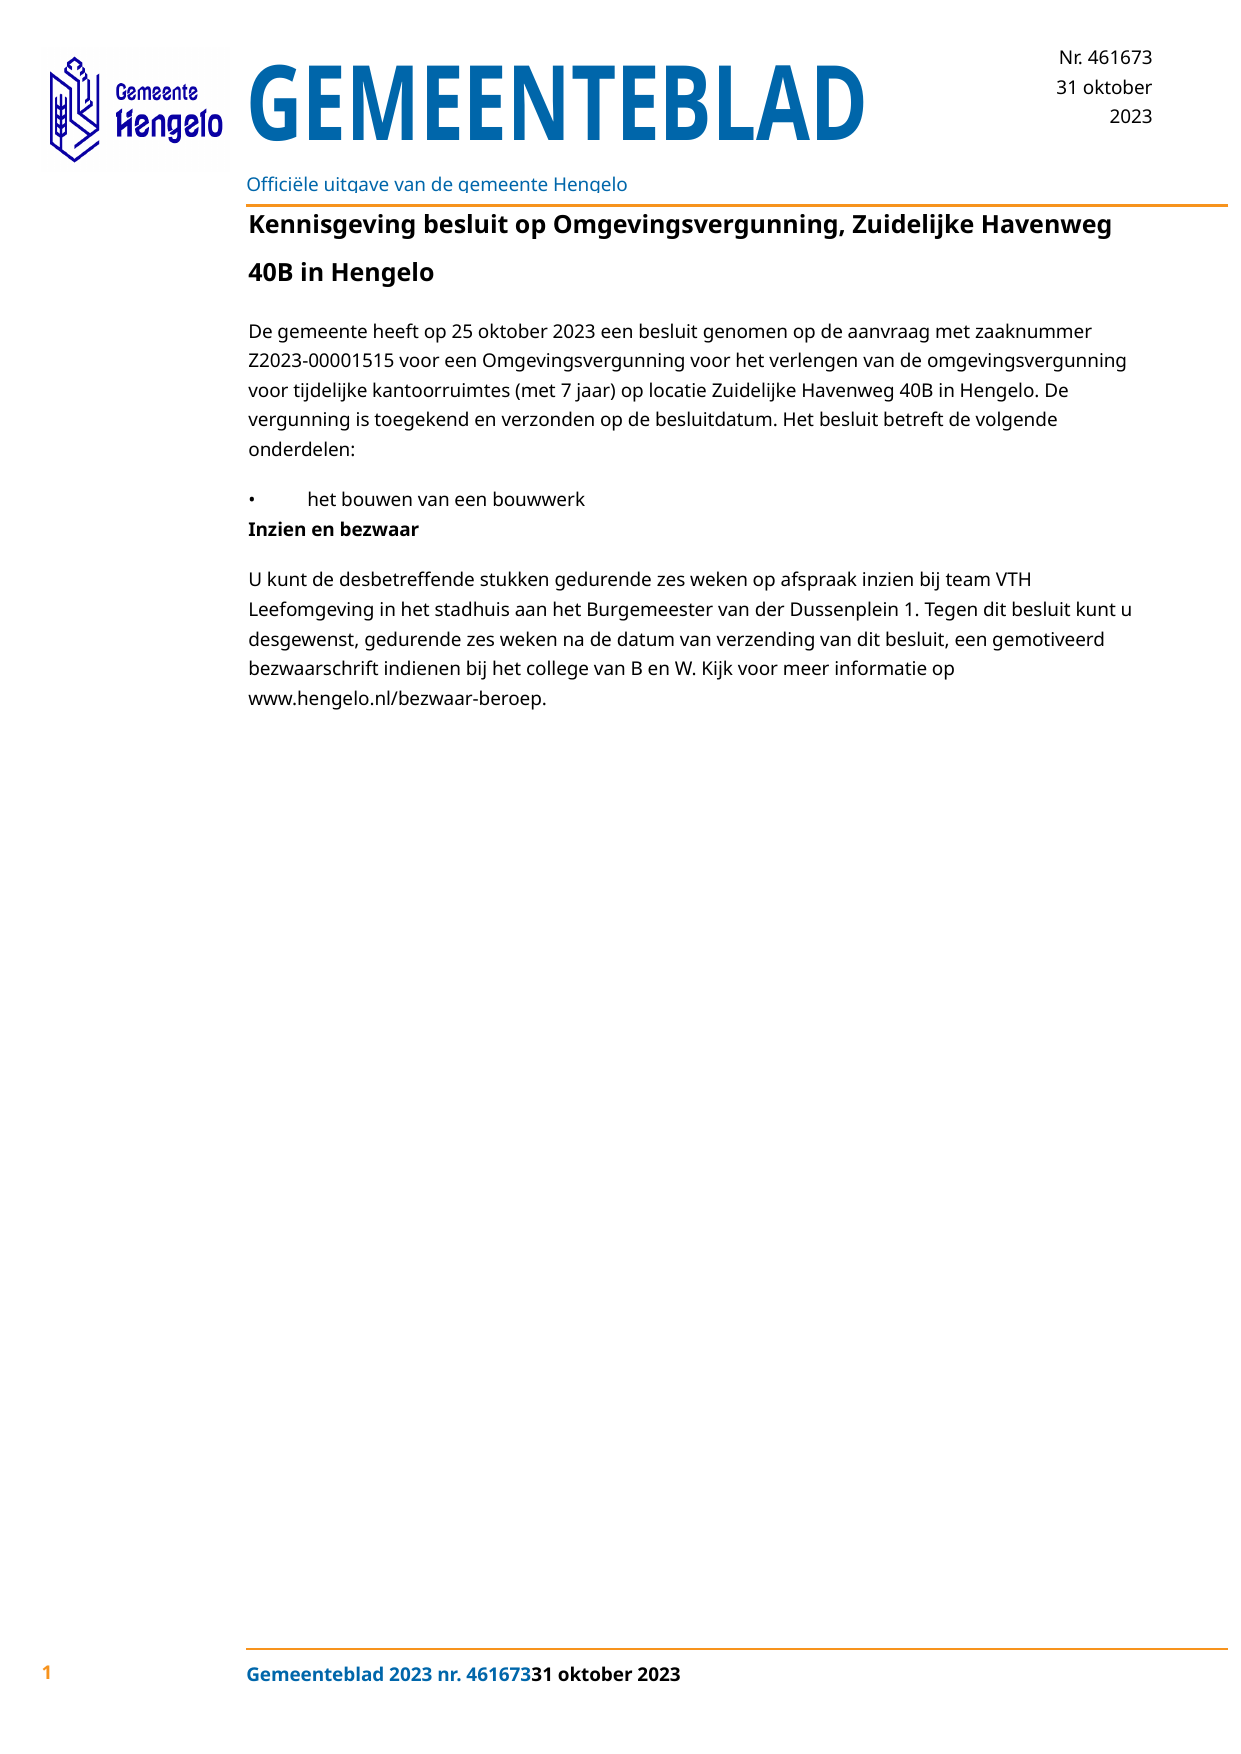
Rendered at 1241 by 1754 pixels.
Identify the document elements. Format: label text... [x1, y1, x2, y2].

text De gemeente heeft op 25 oktober 2023 een besluit genomen op de aanvraag met zaaknummer Z2023-00001515 voor een Omgevingsvergunning voor het verlengen van de omgevingsvergunning voor tijdelijke kantoorruimtes (met 7 jaar) op locatie Zuidelijke Havenweg 40B in Hengelo. De vergunning is toegekend en verzonden op de besluitdatum. Het besluit betreft de volgende onderdelen: [248, 318, 1152, 462]
list het bouwen van een bouwwerk [248, 487, 1152, 512]
text Inzien en bezwaar [248, 516, 1152, 542]
text Kennisgeving besluit op Omgevingsvergunning, Zuidelijke Havenweg 40B in Hengelo [248, 207, 1152, 288]
text U kunt de desbetreffende stukken gedurende zes weken op afspraak inzien bij team VTH Leefomgeving in het stadhuis aan het Burgemeester van der Dussenplein 1. Tegen dit besluit kunt u desgewenst, gedurende zes weken na de datum van verzending van dit besluit, een gemotiveerd bezwaarschrift indienen bij het college van B en W. Kijk voor meer informatie op www.hengelo.nl/bezwaar-beroep. [248, 567, 1152, 711]
picture [41, 47, 231, 172]
